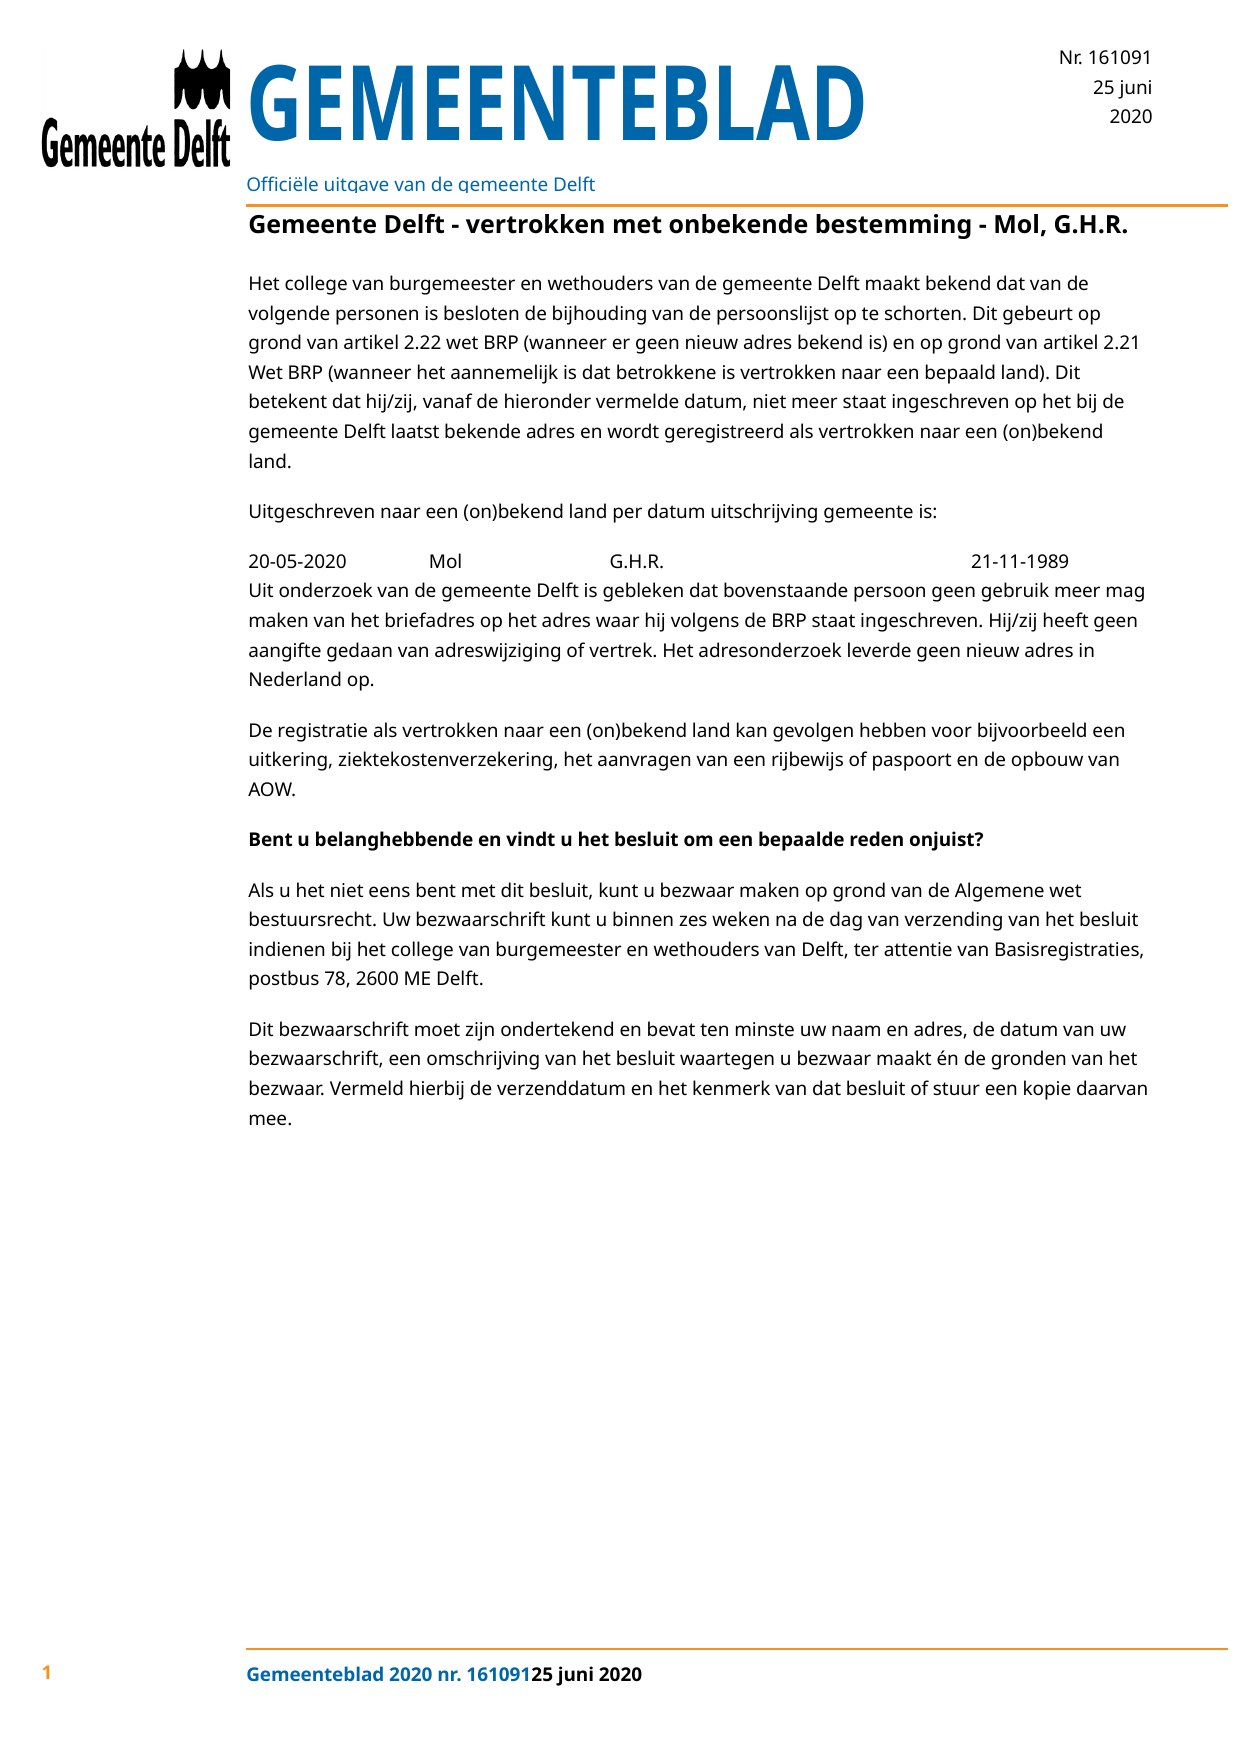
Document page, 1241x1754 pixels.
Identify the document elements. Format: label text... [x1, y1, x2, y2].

text Bent u belanghebbende en vindt u het besluit om een bepaalde reden onjuist? [248, 826, 1152, 852]
text Uitgeschreven naar een (on)bekend land per datum uitschrijving gemeente is: [248, 498, 1152, 524]
table_header 20-05-2020 [248, 549, 429, 574]
text Het college van burgemeester en wethouders van de gemeente Delft maakt bekend dat van de volgende personen is besloten de bijhouding van de persoonslijst op te schorten. Dit gebeurt op grond van artikel 2.22 wet BRP (wanneer er geen nieuw adres bekend is) en op grond van artikel 2.21 Wet BRP (wanneer het aannemelijk is dat betrokkene is vertrokken naar een bepaald land). Dit betekent dat hij/zij, vanaf de hieronder vermelde datum, niet meer staat ingeschreven op het bij de gemeente Delft laatst bekende adres en wordt geregistreerd als vertrokken naar een (on)bekend land. [248, 270, 1152, 473]
table_header [790, 549, 971, 574]
text Gemeente Delft - vertrokken met onbekende bestemming - Mol, G.H.R. [248, 207, 1152, 241]
text Als u het niet eens bent met dit besluit, kunt u bezwaar maken op grond van de Algemene wet bestuursrecht. Uw bezwaarschrift kunt u binnen zes weken na de dag van verzending van het besluit indienen bij het college van burgemeester en wethouders van Delft, ter attentie van Basisregistraties, postbus 78, 2600 ME Delft. [248, 877, 1152, 991]
text De registratie als vertrokken naar een (on)bekend land kan gevolgen hebben voor bijvoorbeeld een uitkering, ziektekostenverzekering, het aanvragen van een rijbewijs of paspoort en de opbouw van AOW. [248, 717, 1152, 802]
table_header 21-11-1989 [971, 549, 1152, 574]
table_header G.H.R. [609, 549, 790, 574]
picture [41, 47, 231, 172]
table_header Mol [429, 549, 609, 574]
text Dit bezwaarschrift moet zijn ondertekend en bevat ten minste uw naam en adres, de datum van uw bezwaarschrift, een omschrijving van het besluit waartegen u bezwaar maakt én de gronden van het bezwaar. Vermeld hierbij de verzenddatum en het kenmerk van dat besluit of stuur een kopie daarvan mee. [248, 1016, 1152, 1131]
text Uit onderzoek van de gemeente Delft is gebleken dat bovenstaande persoon geen gebruik meer mag maken van het briefadres op het adres waar hij volgens de BRP staat ingeschreven. Hij/zij heeft geen aangifte gedaan van adreswijziging of vertrek. Het adresonderzoek leverde geen nieuw adres in Nederland op. [248, 578, 1152, 692]
